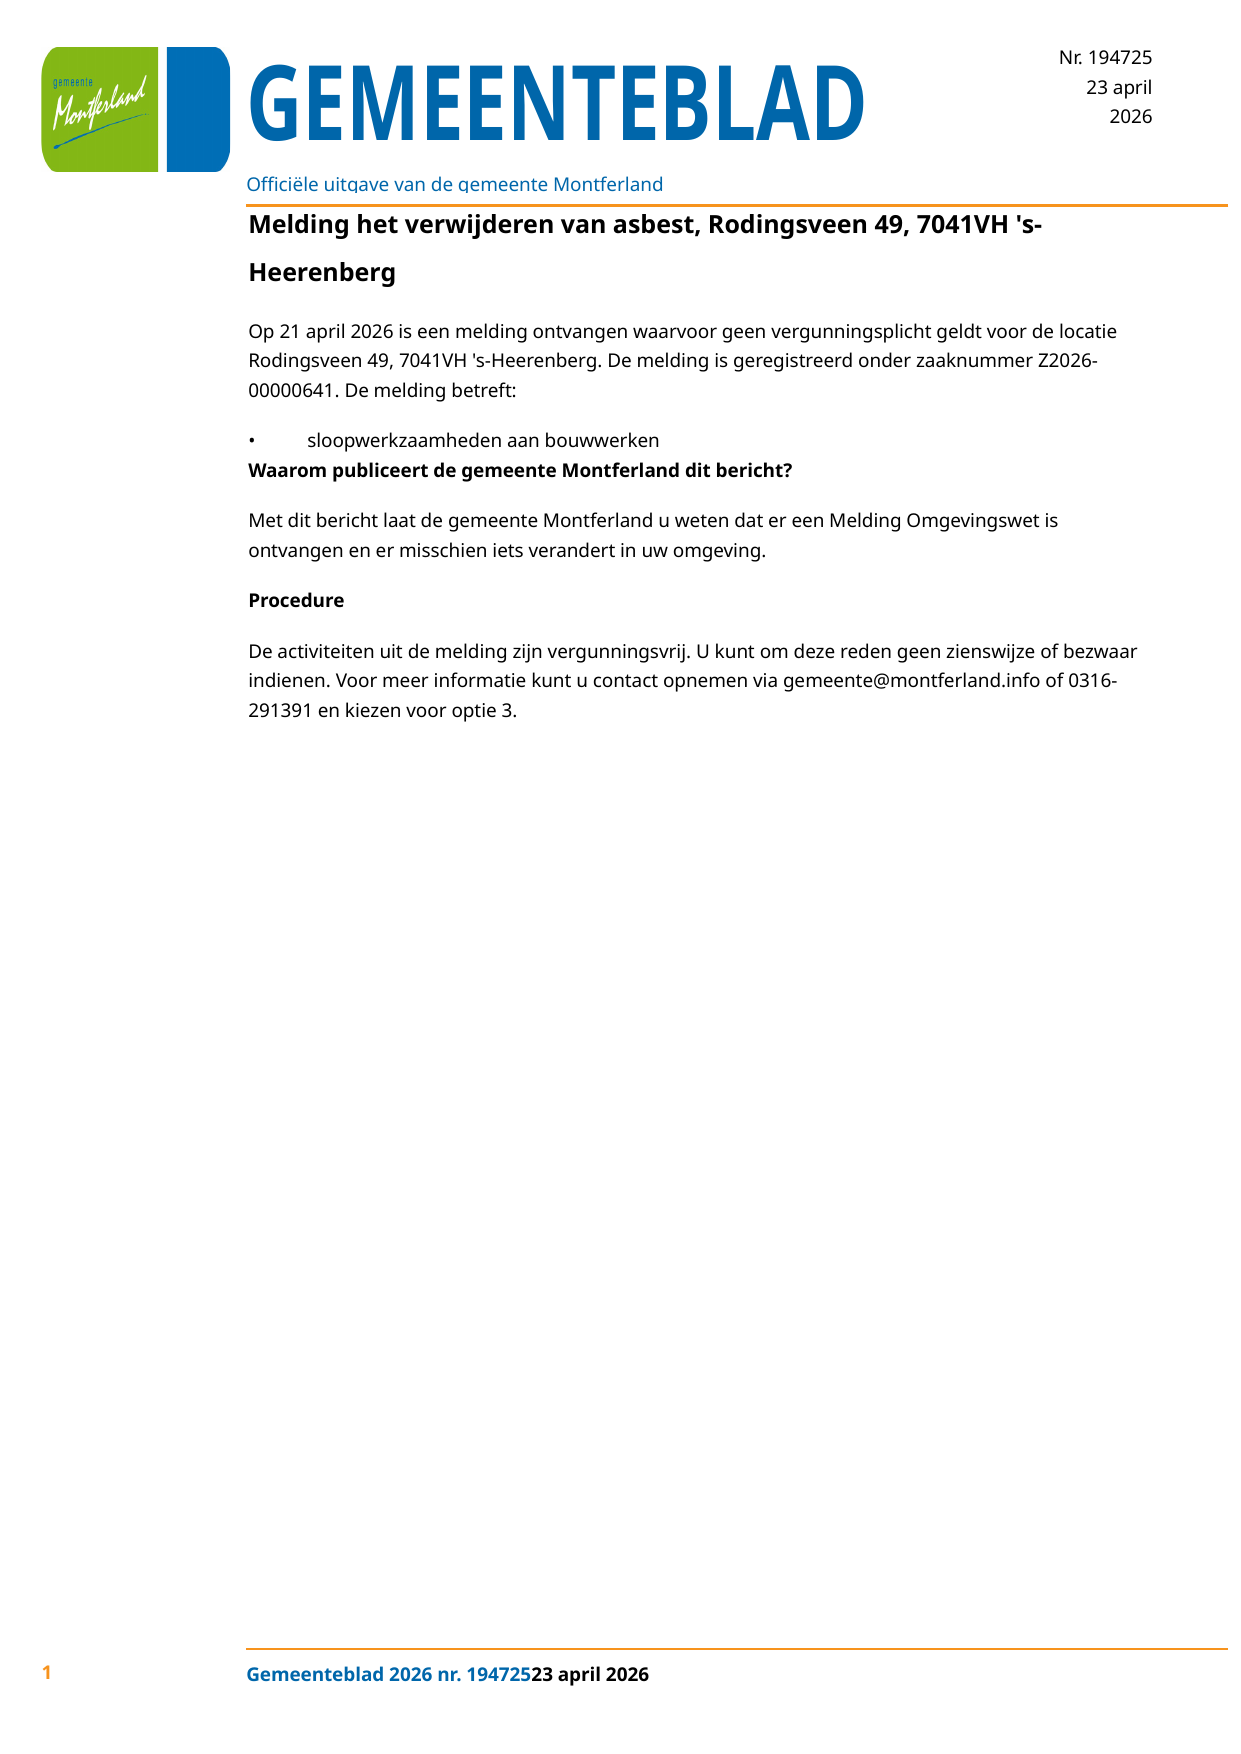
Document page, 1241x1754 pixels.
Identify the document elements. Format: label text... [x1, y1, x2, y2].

text De activiteiten uit de melding zijn vergunningsvrij. U kunt om deze reden geen zienswijze of bezwaar indienen. Voor meer informatie kunt u contact opnemen via gemeente@montferland.info of 0316-291391 en kiezen voor optie 3. [248, 638, 1152, 723]
text Melding het verwijderen van asbest, Rodingsveen 49, 7041VH 's-Heerenberg [248, 207, 1152, 288]
text Op 21 april 2026 is een melding ontvangen waarvoor geen vergunningsplicht geldt voor de locatie Rodingsveen 49, 7041VH 's-Heerenberg. De melding is geregistreerd onder zaaknummer Z2026-00000641. De melding betreft: [248, 318, 1152, 403]
text Waarom publiceert de gemeente Montferland dit bericht? [248, 457, 1152, 483]
picture [41, 47, 231, 172]
list sloopwerkzaamheden aan bouwwerken [248, 427, 1152, 453]
text Met dit bericht laat de gemeente Montferland u weten dat er een Melding Omgevingswet is ontvangen en er misschien iets verandert in uw omgeving. [248, 507, 1152, 563]
text Procedure [248, 587, 1152, 613]
